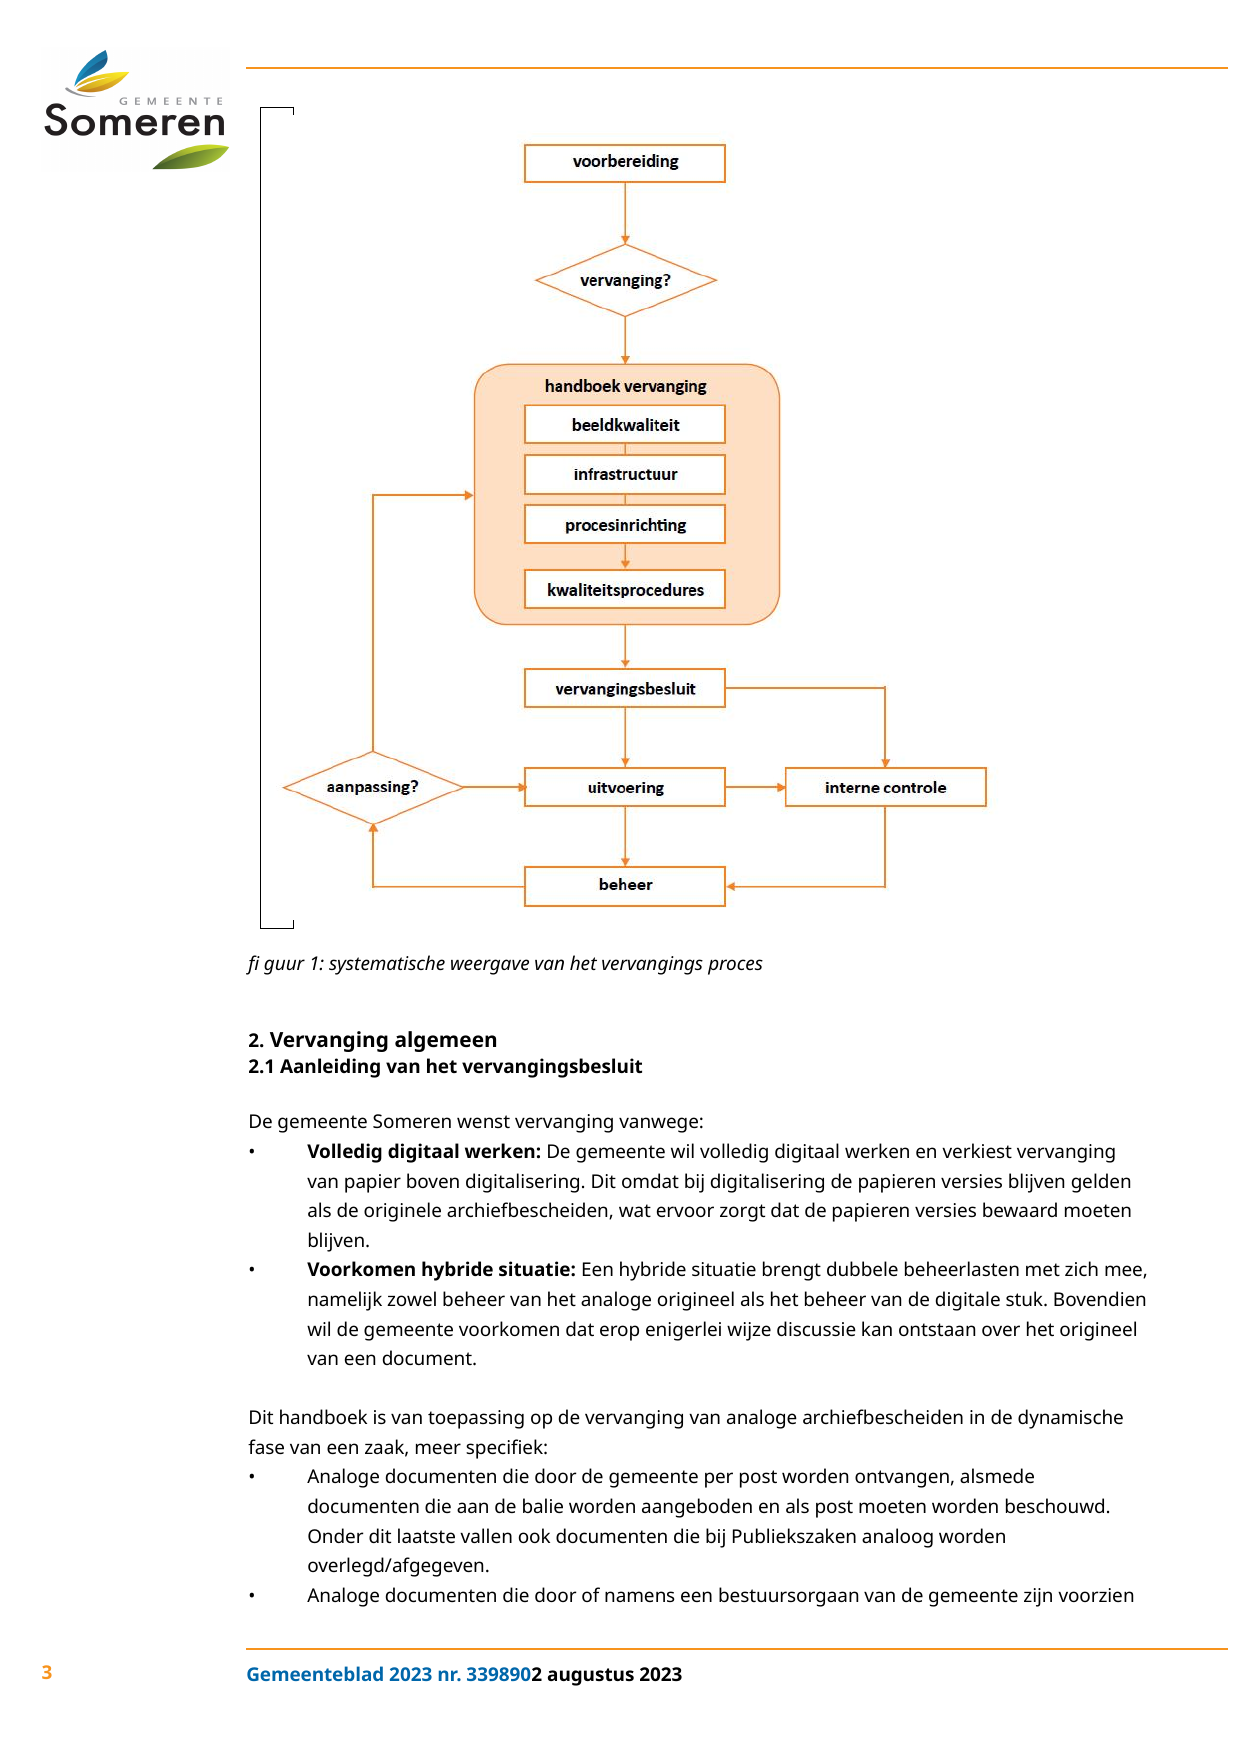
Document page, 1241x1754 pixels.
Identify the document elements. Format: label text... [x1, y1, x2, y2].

list Analoge documenten die door of namens een bestuursorgaan van de gemeente zijn voorzien [248, 1582, 1152, 1608]
picture [268, 115, 1013, 920]
list Volledig digitaal werken: De gemeente wil volledig digitaal werken en verkiest vervanging van papier boven digitalisering. Dit omdat bij digitalisering de papieren versies blijven gelden als de originele archiefbescheiden, wat ervoor zorgt dat de papieren versies bewaard moeten blijven. [248, 1138, 1152, 1253]
text 2.1 Aanleiding van het vervangingsbesluit [248, 1053, 1152, 1079]
text Dit handboek is van toepassing op de vervanging van analoge archiefbescheiden in de dynamische fase van een zaak, meer specifiek: [248, 1404, 1152, 1460]
list Voorkomen hybride situatie: Een hybride situatie brengt dubbele beheerlasten met zich mee, namelijk zowel beheer van het analoge origineel als het beheer van de digitale stuk. Bovendien wil de gemeente voorkomen dat erop enigerlei wijze discussie kan ontstaan over het origineel van een document. [248, 1257, 1152, 1371]
picture [41, 47, 231, 172]
list Analoge documenten die door de gemeente per post worden ontvangen, alsmede documenten die aan de balie worden aangeboden en als post moeten worden beschouwd. Onder dit laatste vallen ook documenten die bij Publiekszaken analoog worden overlegd/afgegeven. [248, 1464, 1152, 1578]
text De gemeente Someren wenst vervanging vanwege: [248, 1109, 1152, 1134]
text fi guur 1: systematische weergave van het vervangings proces [248, 950, 1152, 975]
text 2. Vervanging algemeen [248, 1025, 1152, 1053]
